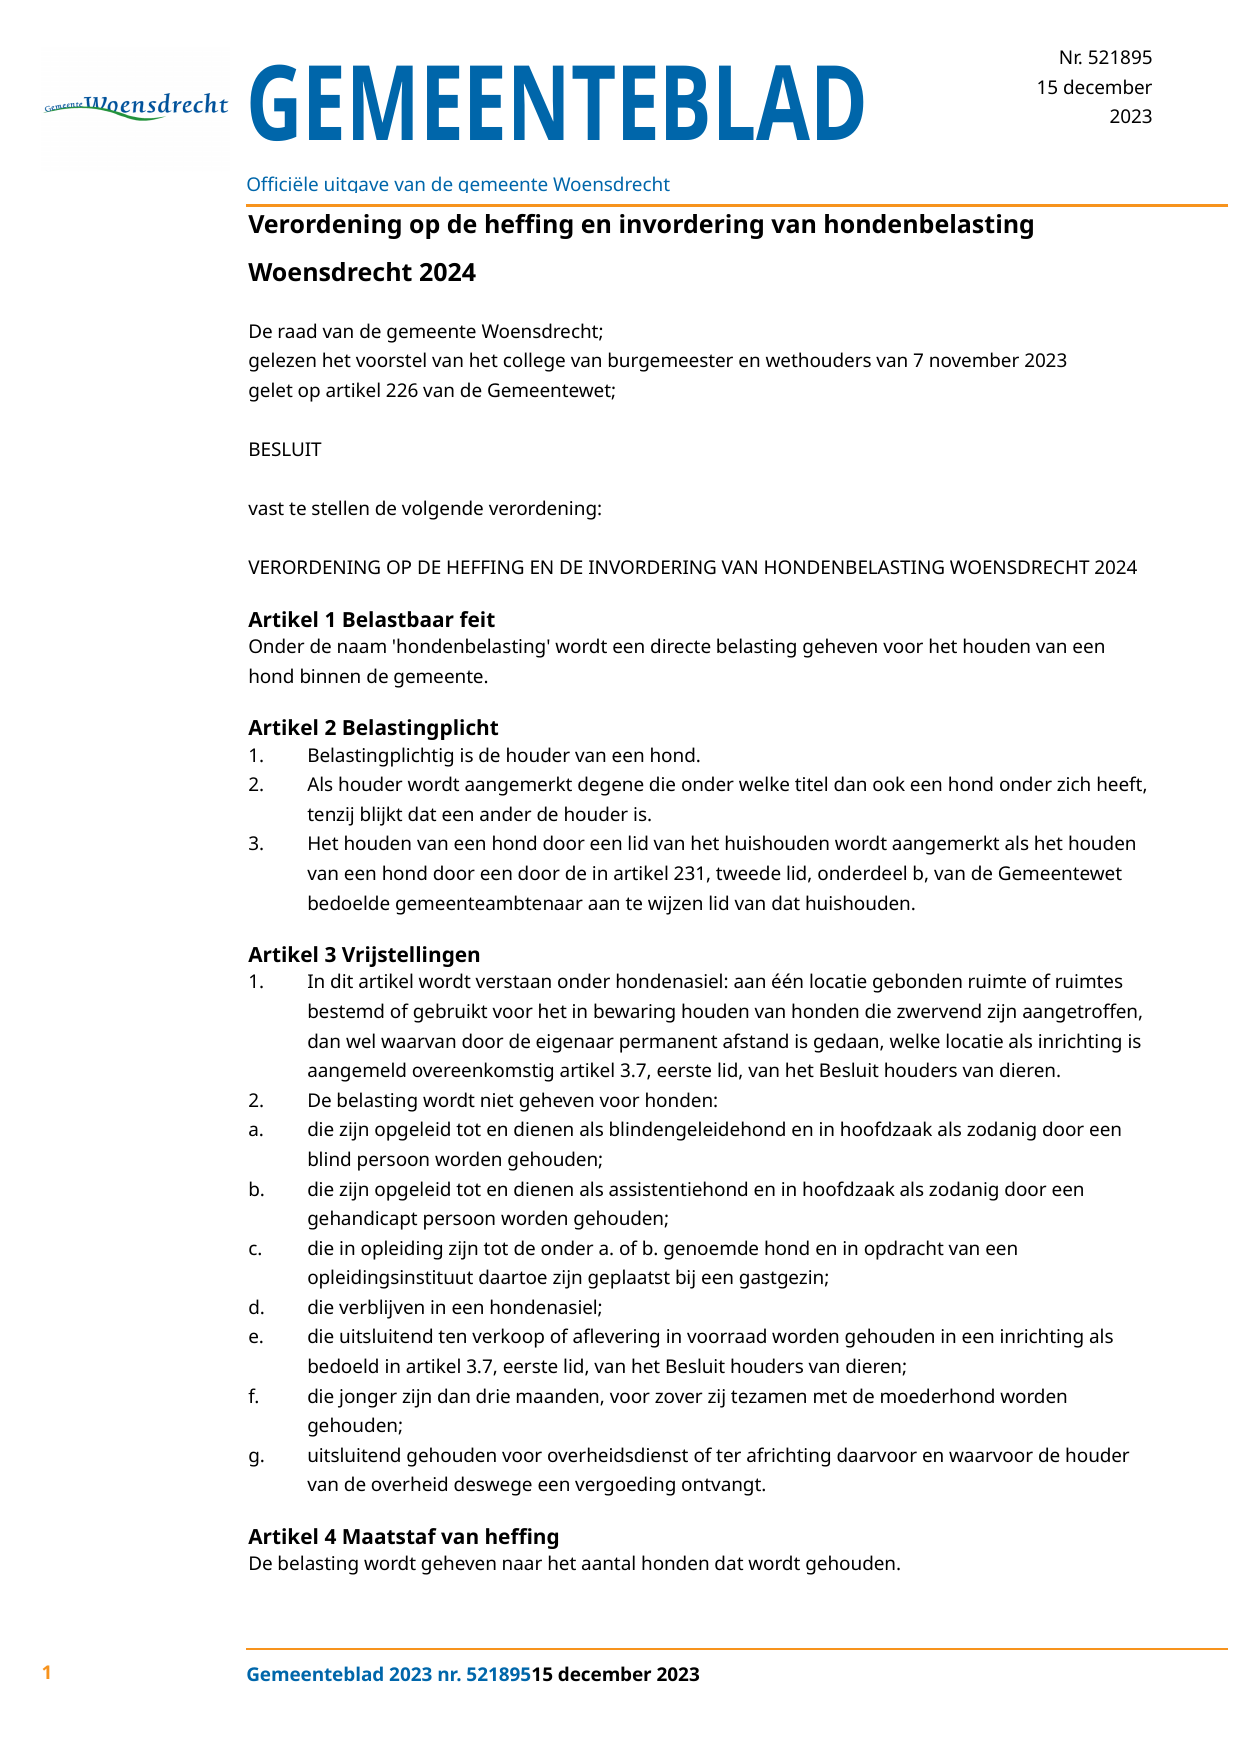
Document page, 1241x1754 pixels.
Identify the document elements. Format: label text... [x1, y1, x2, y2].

list die verblijven in een hondenasiel; [248, 1294, 1152, 1320]
list die jonger zijn dan drie maanden, voor zover zij tezamen met de moederhond worden gehouden; [248, 1383, 1152, 1438]
text Onder de naam 'hondenbelasting' wordt een directe belasting geheven voor het houden van een hond binnen de gemeente. [248, 633, 1152, 689]
list De belasting wordt niet geheven voor honden: [248, 1087, 1152, 1113]
list die zijn opgeleid tot en dienen als blindengeleidehond en in hoofdzaak als zodanig door een blind persoon worden gehouden; [248, 1117, 1152, 1172]
text Artikel 3 Vrijstellingen [248, 940, 1152, 969]
text De belasting wordt geheven naar het aantal honden dat wordt gehouden. [248, 1550, 1152, 1576]
text gelet op artikel 226 van de Gemeentewet; [248, 377, 1152, 403]
text Verordening op de heffing en invordering van hondenbelasting Woensdrecht 2024 [248, 207, 1152, 288]
list In dit artikel wordt verstaan onder hondenasiel: aan één locatie gebonden ruimte of ruimtes bestemd of gebruikt voor het in bewaring houden van honden die zwervend zijn aangetroffen, dan wel waarvan door de eigenaar permanent afstand is gedaan, welke locatie als inrichting is aangemeld overeenkomstig artikel 3.7, eerste lid, van het Besluit houders van dieren. [248, 969, 1152, 1083]
text VERORDENING OP DE HEFFING EN DE INVORDERING VAN HONDENBELASTING WOENSDRECHT 2024 [248, 554, 1152, 580]
text Artikel 2 Belastingplicht [248, 713, 1152, 742]
text De raad van de gemeente Woensdrecht; [248, 318, 1152, 344]
list uitsluitend gehouden voor overheidsdienst of ter africhting daarvoor en waarvoor de houder van de overheid deswege een vergoeding ontvangt. [248, 1442, 1152, 1497]
text gelezen het voorstel van het college van burgemeester en wethouders van 7 november 2023 [248, 347, 1152, 373]
text Artikel 4 Maatstaf van heffing [248, 1522, 1152, 1550]
list die zijn opgeleid tot en dienen als assistentiehond en in hoofdzaak als zodanig door een gehandicapt persoon worden gehouden; [248, 1176, 1152, 1231]
picture [41, 47, 231, 172]
text Artikel 1 Belastbaar feit [248, 605, 1152, 633]
text vast te stellen de volgende verordening: [248, 495, 1152, 521]
list Belastingplichtig is de houder van een hond. [248, 742, 1152, 768]
list Als houder wordt aangemerkt degene die onder welke titel dan ook een hond onder zich heeft, tenzij blijkt dat een ander de houder is. [248, 771, 1152, 827]
list Het houden van een hond door een lid van het huishouden wordt aangemerkt als het houden van een hond door een door de in artikel 231, tweede lid, onderdeel b, van de Gemeentewet bedoelde gemeenteambtenaar aan te wijzen lid van dat huishouden. [248, 831, 1152, 916]
list die in opleiding zijn tot de onder a. of b. genoemde hond en in opdracht van een opleidingsinstituut daartoe zijn geplaatst bij een gastgezin; [248, 1235, 1152, 1290]
text BESLUIT [248, 436, 1152, 462]
list die uitsluitend ten verkoop of aflevering in voorraad worden gehouden in een inrichting als bedoeld in artikel 3.7, eerste lid, van het Besluit houders van dieren; [248, 1324, 1152, 1379]
